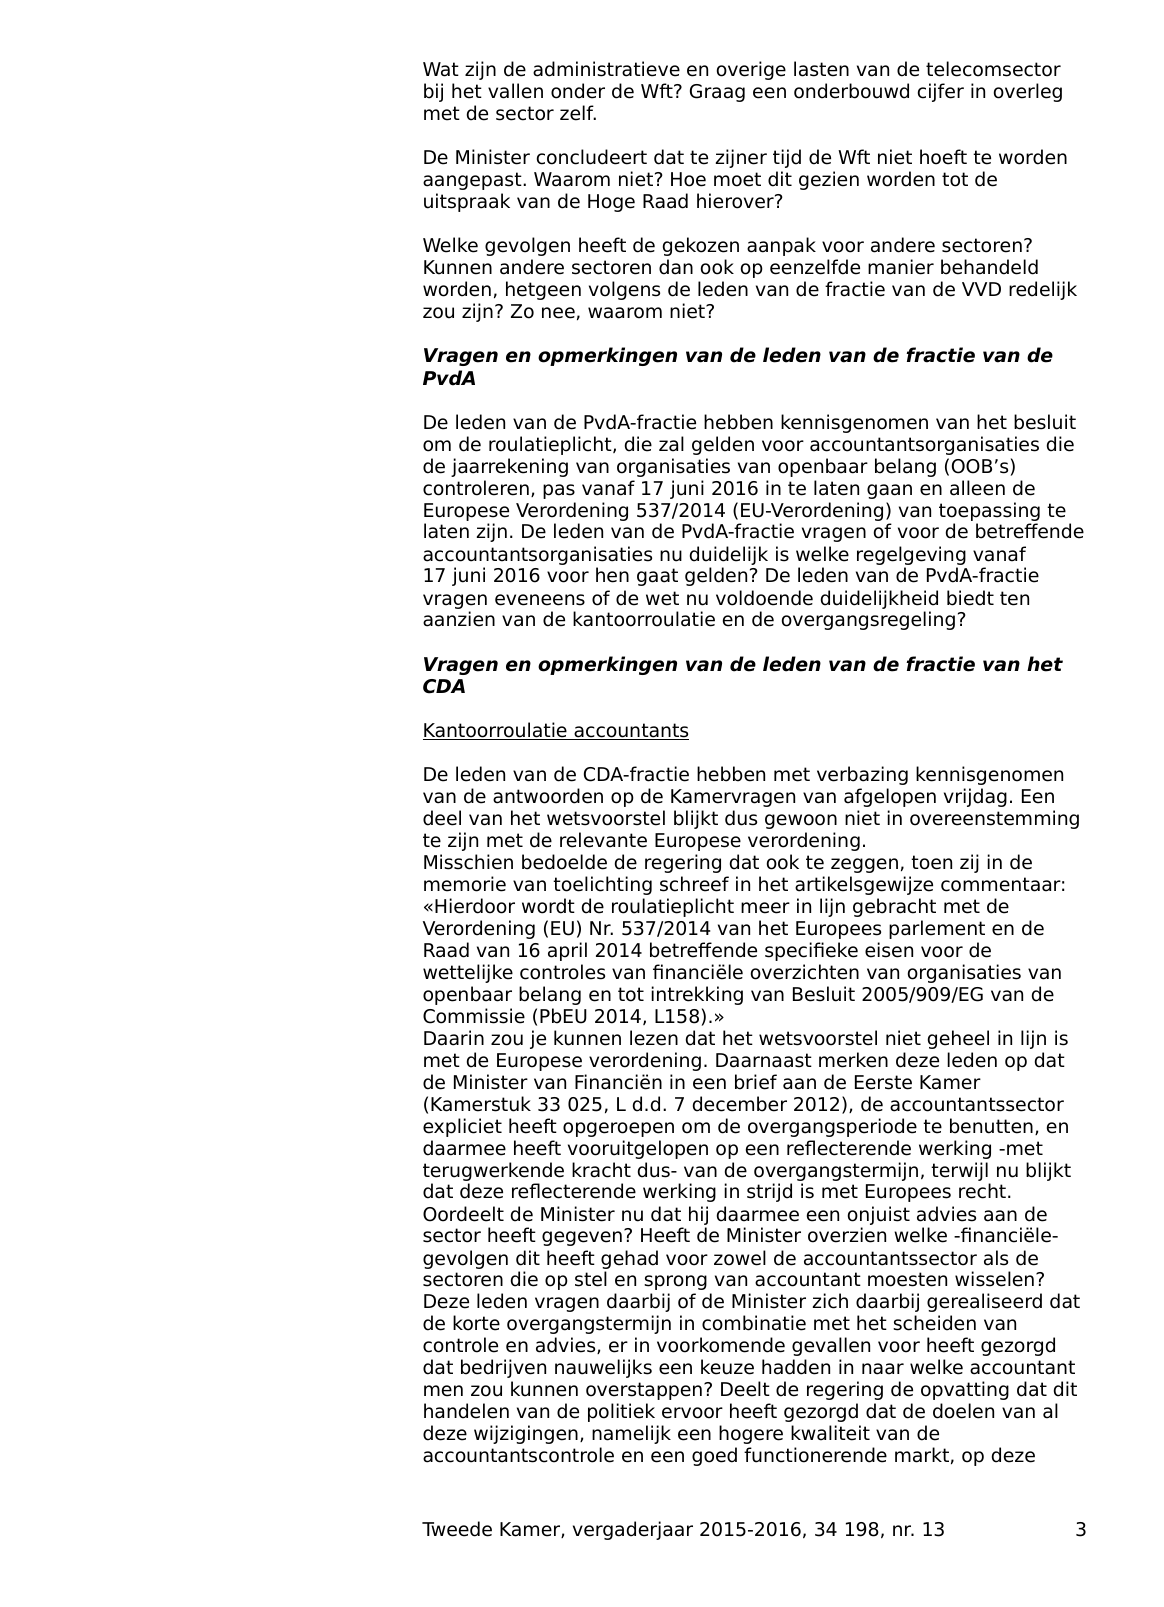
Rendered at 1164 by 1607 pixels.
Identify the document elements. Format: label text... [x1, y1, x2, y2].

text De leden van de PvdA-fractie hebben kennisgenomen van het besluit om de roulatieplicht, die zal gelden voor accountantsorganisaties die de jaarrekening van organisaties van openbaar belang (OOB’s) controleren, pas vanaf 17 juni 2016 in te laten gaan en alleen de Europese Verordening 537/2014 (EU-Verordening) van toepassing te laten zijn. De leden van de PvdA-fractie vragen of voor de betreffende accountantsorganisaties nu duidelijk is welke regelgeving vanaf 17 juni 2016 voor hen gaat gelden? De leden van de PvdA-fractie vragen eveneens of de wet nu voldoende duidelijkheid biedt ten aanzien van de kantoorroulatie en de overgangsregeling? [422, 412, 1087, 631]
subtitle Kantoorroulatie accountants [422, 720, 1087, 742]
text Welke gevolgen heeft de gekozen aanpak voor andere sectoren? Kunnen andere sectoren dan ook op eenzelfde manier behandeld worden, hetgeen volgens de leden van de fractie van de VVD redelijk zou zijn? Zo nee, waarom niet? [422, 235, 1087, 323]
text Wat zijn de administratieve en overige lasten van de telecomsector bij het vallen onder de Wft? Graag een onderbouwd cijfer in overleg met de sector zelf. [422, 59, 1087, 125]
text De Minister concludeert dat te zijner tijd de Wft niet hoeft te worden aangepast. Waarom niet? Hoe moet dit gezien worden tot de uitspraak van de Hoge Raad hierover? [422, 147, 1087, 213]
text Misschien bedoelde de regering dat ook te zeggen, toen zij in de memorie van toelichting schreef in het artikelsgewijze commentaar: «Hierdoor wordt de roulatieplicht meer in lijn gebracht met de Verordening (EU) Nr. 537/2014 van het Europees parlement en de Raad van 16 april 2014 betreffende specifieke eisen voor de wettelijke controles van financiële overzichten van organisaties van openbaar belang en tot intrekking van Besluit 2005/909/EG van de Commissie (PbEU 2014, L158).» [422, 852, 1087, 1028]
subtitle Vragen en opmerkingen van de leden van de fractie van het CDA [422, 653, 1087, 697]
subtitle Vragen en opmerkingen van de leden van de fractie van de PvdA [422, 345, 1087, 389]
text De leden van de CDA-fractie hebben met verbazing kennisgenomen van de antwoorden op de Kamervragen van afgelopen vrijdag. Een deel van het wetsvoorstel blijkt dus gewoon niet in overeenstemming te zijn met de relevante Europese verordening. [422, 764, 1087, 852]
text Daarin zou je kunnen lezen dat het wetsvoorstel niet geheel in lijn is met de Europese verordening. Daarnaast merken deze leden op dat de Minister van Financiën in een brief aan de Eerste Kamer (Kamerstuk 33 025, L d.d. 7 december 2012), de accountantssector expliciet heeft opgeroepen om de overgangsperiode te benutten, en daarmee heeft vooruitgelopen op een reflecterende werking -met terugwerkende kracht dus- van de overgangstermijn, terwijl nu blijkt dat deze reflecterende werking in strijd is met Europees recht. Oordeelt de Minister nu dat hij daarmee een onjuist advies aan de sector heeft gegeven? Heeft de Minister overzien welke -financiële- gevolgen dit heeft gehad voor zowel de accountantssector als de sectoren die op stel en sprong van accountant moesten wisselen? Deze leden vragen daarbij of de Minister zich daarbij gerealiseerd dat de korte overgangstermijn in combinatie met het scheiden van controle en advies, er in voorkomende gevallen voor heeft gezorgd dat bedrijven nauwelijks een keuze hadden in naar welke accountant men zou kunnen overstappen? Deelt de regering de opvatting dat dit handelen van de politiek ervoor heeft gezorgd dat de doelen van al deze wijzigingen, namelijk een hogere kwaliteit van de accountantscontrole en een goed functionerende markt, op deze [422, 1028, 1087, 1467]
